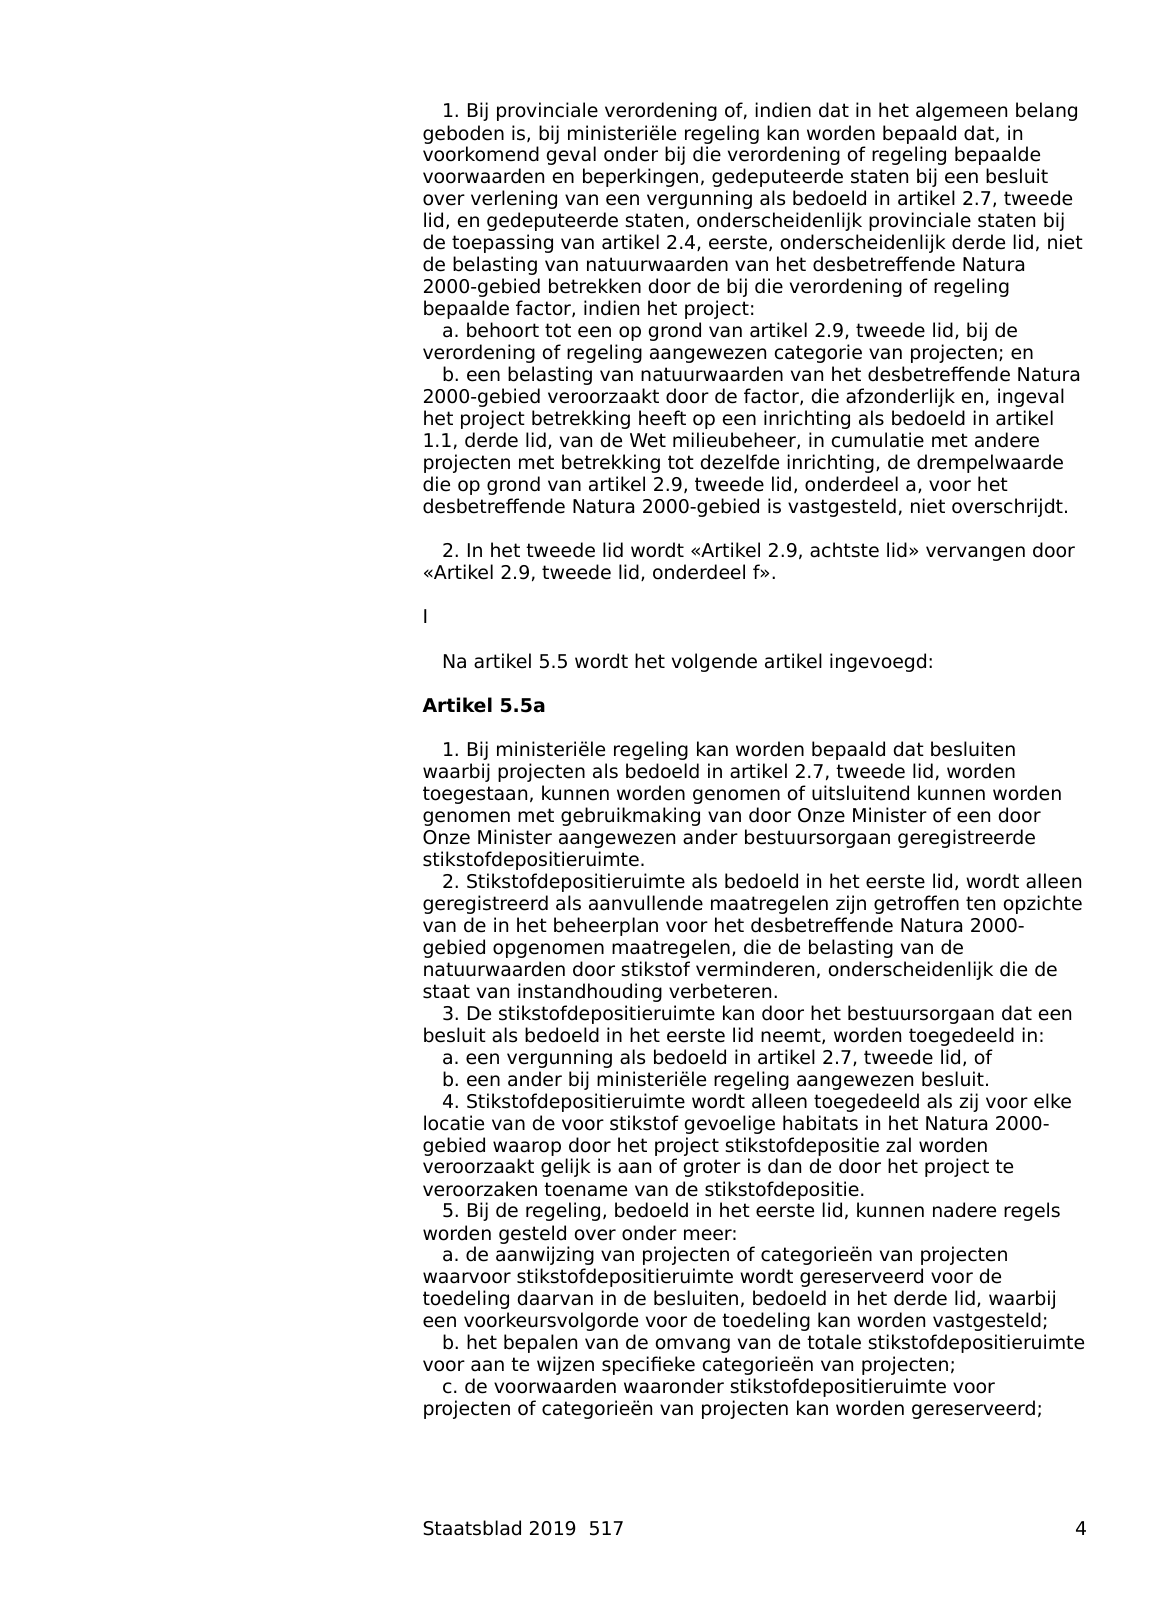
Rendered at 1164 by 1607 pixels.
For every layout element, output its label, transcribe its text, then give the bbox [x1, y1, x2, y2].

text c. de voorwaarden waaronder stikstofdepositieruimte voor projecten of categorieën van projecten kan worden gereserveerd; [422, 1376, 1087, 1420]
text 2. Stikstofdepositieruimte als bedoeld in het eerste lid, wordt alleen geregistreerd als aanvullende maatregelen zijn getroffen ten opzichte van de in het beheerplan voor het desbetreffende Natura 2000-gebied opgenomen maatregelen, die de belasting van de natuurwaarden door stikstof verminderen, onderscheidenlijk die de staat van instandhouding verbeteren. [422, 871, 1087, 1003]
text 2. In het tweede lid wordt «Artikel 2.9, achtste lid» vervangen door «Artikel 2.9, tweede lid, onderdeel f». [422, 540, 1087, 584]
text I [422, 606, 1087, 628]
text 4. Stikstofdepositieruimte wordt alleen toegedeeld als zij voor elke locatie van de voor stikstof gevoelige habitats in het Natura 2000-gebied waarop door het project stikstofdepositie zal worden veroorzaakt gelijk is aan of groter is dan de door het project te veroorzaken toename van de stikstofdepositie. [422, 1091, 1087, 1200]
text b. een belasting van natuurwaarden van het desbetreffende Natura 2000-gebied veroorzaakt door de factor, die afzonderlijk en, ingeval het project betrekking heeft op een inrichting als bedoeld in artikel 1.1, derde lid, van de Wet milieubeheer, in cumulatie met andere projecten met betrekking tot dezelfde inrichting, de drempelwaarde die op grond van artikel 2.9, tweede lid, onderdeel a, voor het desbetreffende Natura 2000-gebied is vastgesteld, niet overschrijdt. [422, 364, 1087, 518]
text a. behoort tot een op grond van artikel 2.9, tweede lid, bij de verordening of regeling aangewezen categorie van projecten; en [422, 320, 1087, 364]
text 1. Bij provinciale verordening of, indien dat in het algemeen belang geboden is, bij ministeriële regeling kan worden bepaald dat, in voorkomend geval onder bij die verordening of regeling bepaalde voorwaarden en beperkingen, gedeputeerde staten bij een besluit over verlening van een vergunning als bedoeld in artikel 2.7, tweede lid, en gedeputeerde staten, onderscheidenlijk provinciale staten bij de toepassing van artikel 2.4, eerste, onderscheidenlijk derde lid, niet de belasting van natuurwaarden van het desbetreffende Natura 2000-gebied betrekken door de bij die verordening of regeling bepaalde factor, indien het project: [422, 100, 1087, 320]
subtitle Artikel 5.5a [422, 695, 1087, 717]
text b. het bepalen van de omvang van de totale stikstofdepositieruimte voor aan te wijzen specifieke categorieën van projecten; [422, 1332, 1087, 1376]
text a. een vergunning als bedoeld in artikel 2.7, tweede lid, of [422, 1047, 1087, 1068]
text a. de aanwijzing van projecten of categorieën van projecten waarvoor stikstofdepositieruimte wordt gereserveerd voor de toedeling daarvan in de besluiten, bedoeld in het derde lid, waarbij een voorkeursvolgorde voor de toedeling kan worden vastgesteld; [422, 1244, 1087, 1332]
text Na artikel 5.5 wordt het volgende artikel ingevoegd: [422, 651, 1087, 672]
text 5. Bij de regeling, bedoeld in het eerste lid, kunnen nadere regels worden gesteld over onder meer: [422, 1200, 1087, 1244]
text b. een ander bij ministeriële regeling aangewezen besluit. [422, 1068, 1087, 1091]
text 3. De stikstofdepositieruimte kan door het bestuursorgaan dat een besluit als bedoeld in het eerste lid neemt, worden toegedeeld in: [422, 1003, 1087, 1047]
text 1. Bij ministeriële regeling kan worden bepaald dat besluiten waarbij projecten als bedoeld in artikel 2.7, tweede lid, worden toegestaan, kunnen worden genomen of uitsluitend kunnen worden genomen met gebruikmaking van door Onze Minister of een door Onze Minister aangewezen ander bestuursorgaan geregistreerde stikstofdepositieruimte. [422, 739, 1087, 871]
